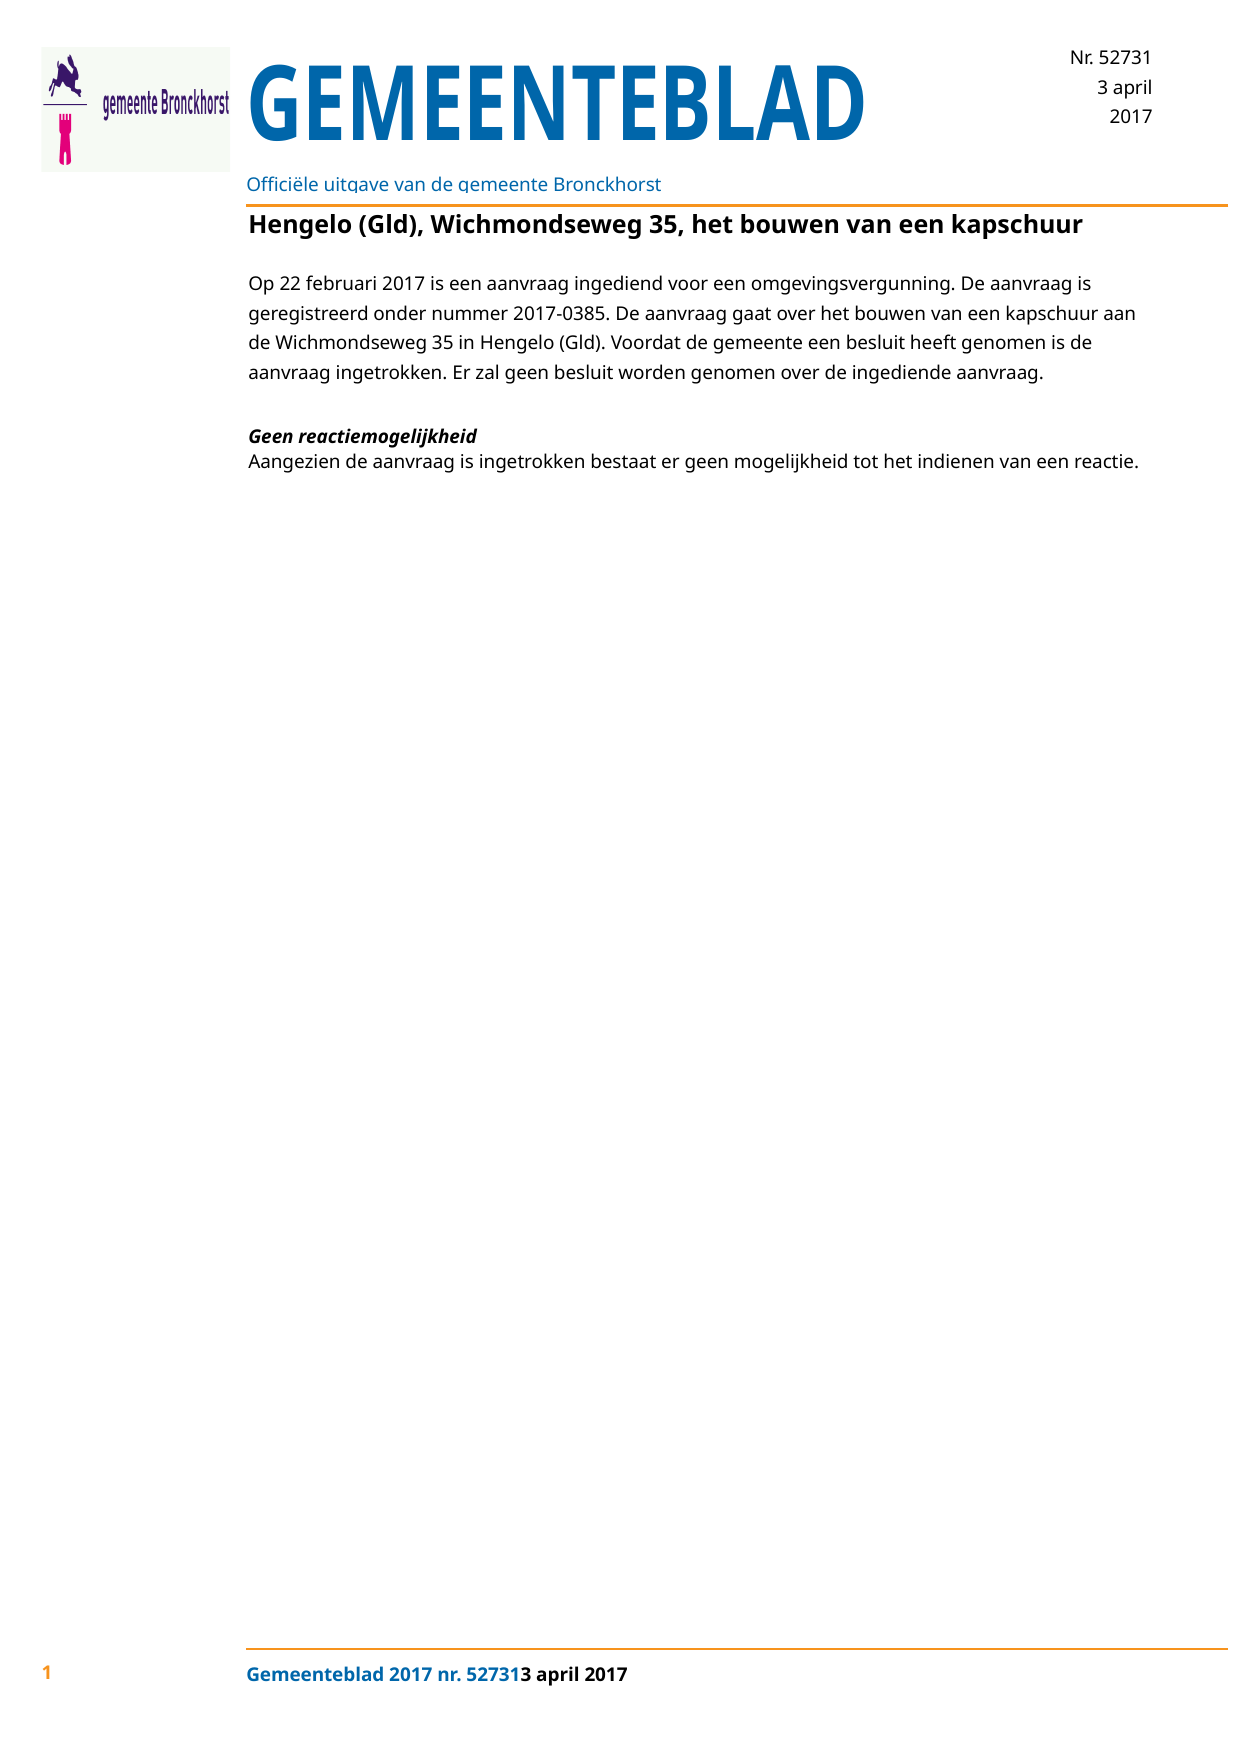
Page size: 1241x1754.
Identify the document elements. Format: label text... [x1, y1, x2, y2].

text Geen reactiemogelijkheid [248, 423, 1152, 449]
text Aangezien de aanvraag is ingetrokken bestaat er geen mogelijkheid tot het indienen van een reactie. [248, 449, 1152, 474]
text Op 22 februari 2017 is een aanvraag ingediend voor een omgevingsvergunning. De aanvraag is geregistreerd onder nummer 2017-0385. De aanvraag gaat over het bouwen van een kapschuur aan de Wichmondseweg 35 in Hengelo (Gld). Voordat de gemeente een besluit heeft genomen is de aanvraag ingetrokken. Er zal geen besluit worden genomen over de ingediende aanvraag. [248, 270, 1152, 385]
picture [41, 47, 231, 172]
text Hengelo (Gld), Wichmondseweg 35, het bouwen van een kapschuur [248, 207, 1152, 241]
